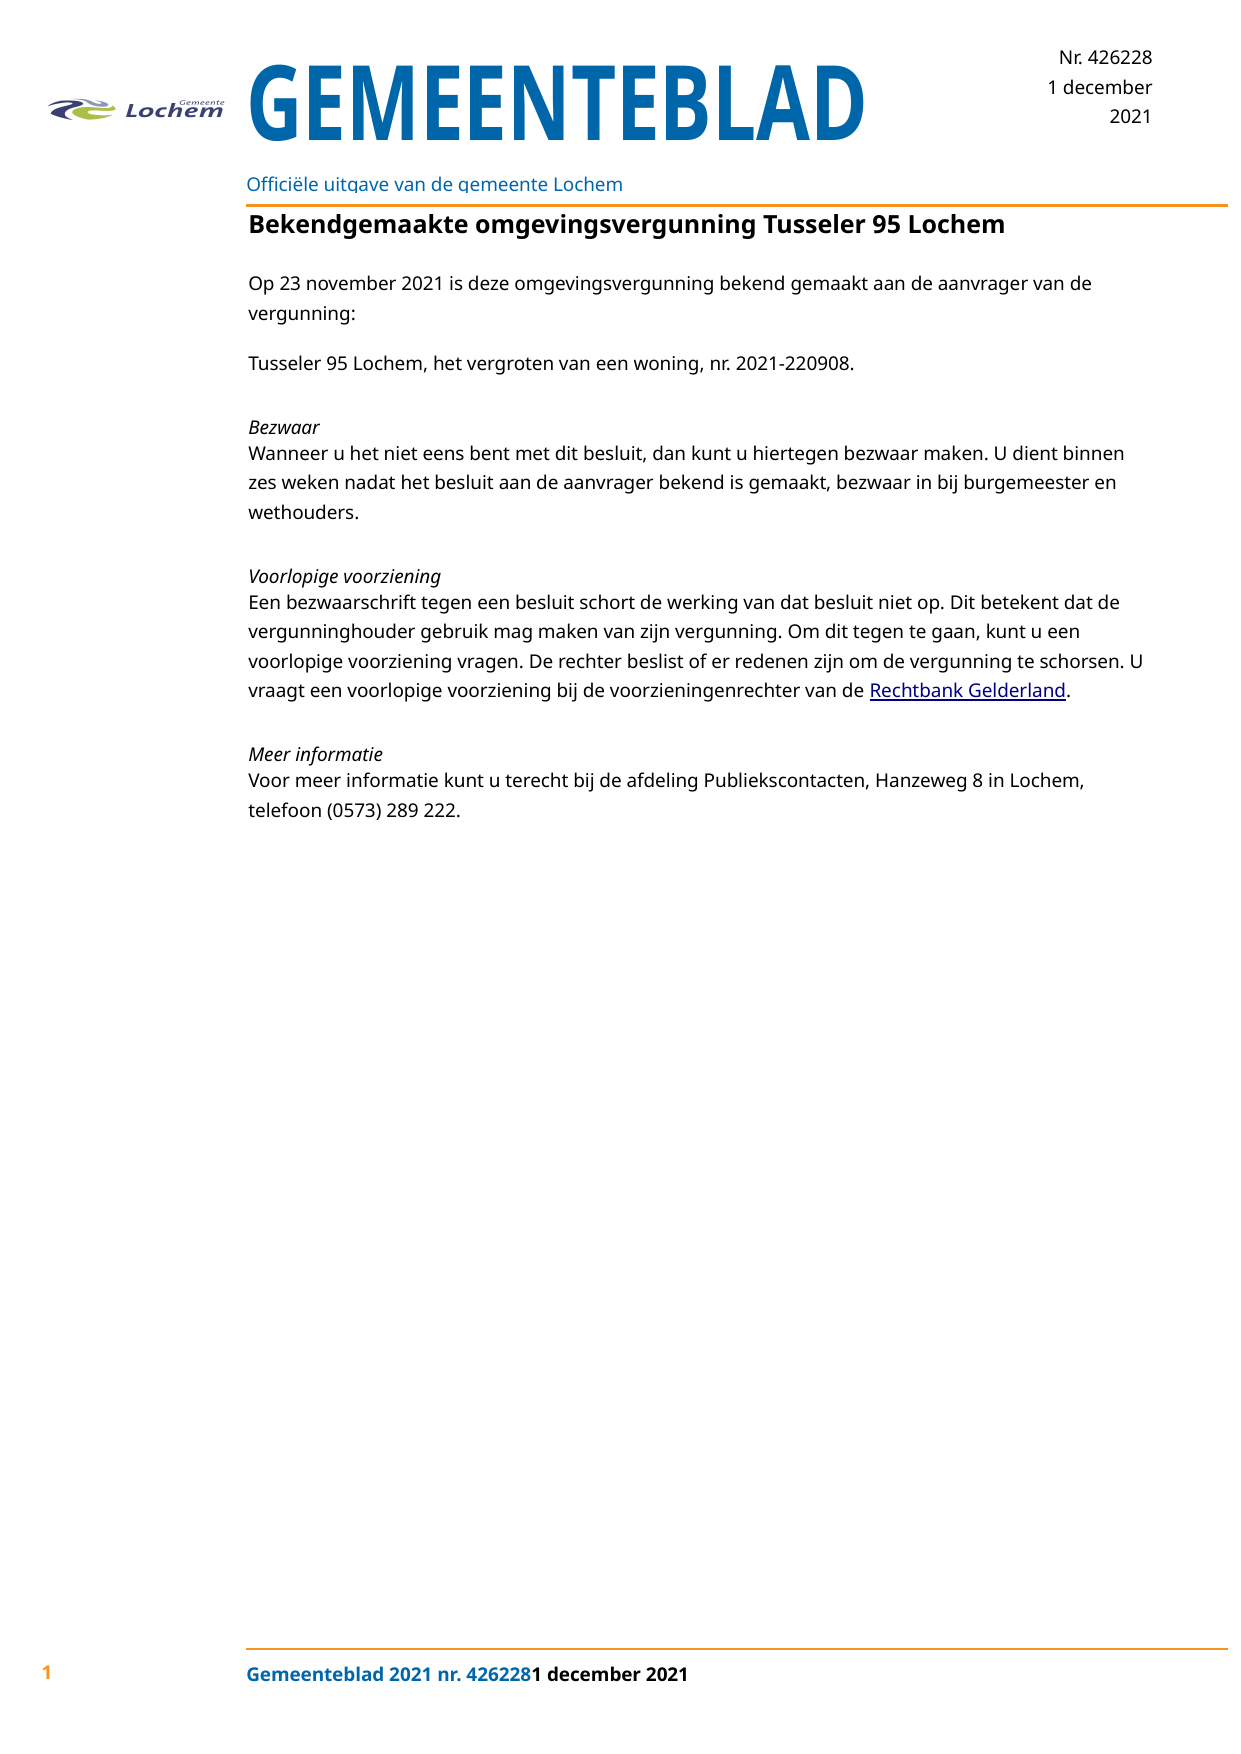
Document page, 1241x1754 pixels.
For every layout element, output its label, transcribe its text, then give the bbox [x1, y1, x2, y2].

text Bekendgemaakte omgevingsvergunning Tusseler 95 Lochem [248, 207, 1152, 241]
text Op 23 november 2021 is deze omgevingsvergunning bekend gemaakt aan de aanvrager van de vergunning: [248, 270, 1152, 326]
text Bezwaar [248, 414, 1152, 440]
text Tusseler 95 Lochem, het vergroten van een woning, nr. 2021-220908. [248, 350, 1152, 376]
text Een bezwaarschrift tegen een besluit schort de werking van dat besluit niet op. Dit betekent dat de vergunninghouder gebruik mag maken van zijn vergunning. Om dit tegen te gaan, kunt u een voorlopige voorziening vragen. De rechter beslist of er redenen zijn om de vergunning te schorsen. U vraagt een voorlopige voorziening bij de voorzieningenrechter van de Rechtbank Gelderland. [248, 589, 1152, 703]
text Wanneer u het niet eens bent met dit besluit, dan kunt u hiertegen bezwaar maken. U dient binnen zes weken nadat het besluit aan de aanvrager bekend is gemaakt, bezwaar in bij burgemeester en wethouders. [248, 440, 1152, 525]
picture [41, 47, 231, 172]
text Meer informatie [248, 742, 1152, 767]
text Voorlopige voorziening [248, 563, 1152, 589]
text Voor meer informatie kunt u terecht bij de afdeling Publiekscontacten, Hanzeweg 8 in Lochem, telefoon (0573) 289 222. [248, 767, 1152, 823]
